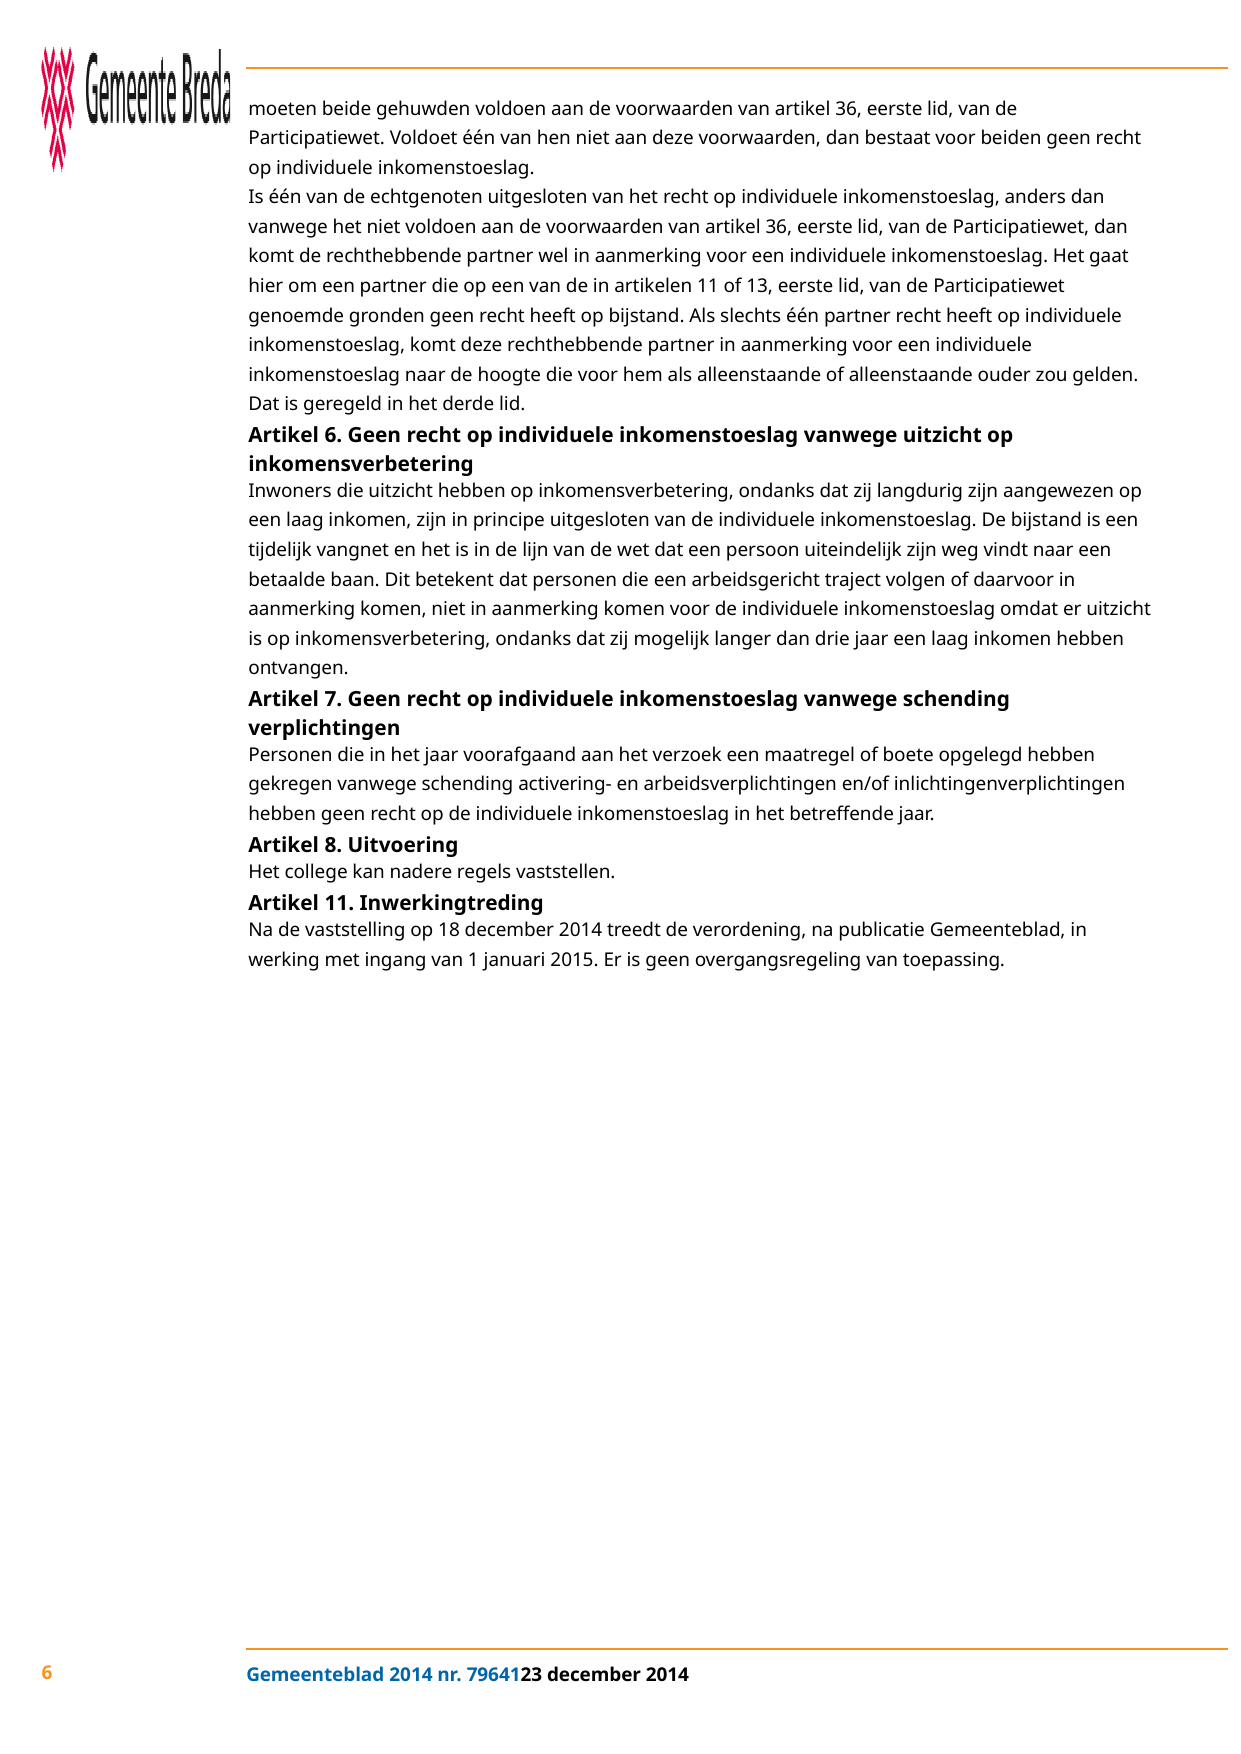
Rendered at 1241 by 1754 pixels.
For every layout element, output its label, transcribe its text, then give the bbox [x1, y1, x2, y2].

text Inwoners die uitzicht hebben op inkomensverbetering, ondanks dat zij langdurig zijn aangewezen op een laag inkomen, zijn in principe uitgesloten van de individuele inkomenstoeslag. De bijstand is een tijdelijk vangnet en het is in de lijn van de wet dat een persoon uiteindelijk zijn weg vindt naar een betaalde baan. Dit betekent dat personen die een arbeidsgericht traject volgen of daarvoor in aanmerking komen, niet in aanmerking komen voor de individuele inkomenstoeslag omdat er uitzicht is op inkomensverbetering, ondanks dat zij mogelijk langer dan drie jaar een laag inkomen hebben ontvangen. [248, 477, 1152, 680]
text moeten beide gehuwden voldoen aan de voorwaarden van artikel 36, eerste lid, van de Participatiewet. Voldoet één van hen niet aan deze voorwaarden, dan bestaat voor beiden geen recht op individuele inkomenstoeslag. [248, 95, 1152, 180]
picture [41, 47, 231, 172]
text Artikel 7. Geen recht op individuele inkomenstoeslag vanwege schending verplichtingen [248, 684, 1152, 741]
text Na de vaststelling op 18 december 2014 treedt de verordening, na publicatie Gemeenteblad, in werking met ingang van 1 januari 2015. Er is geen overgangsregeling van toepassing. [248, 916, 1152, 972]
text Personen die in het jaar voorafgaand aan het verzoek een maatregel of boete opgelegd hebben gekregen vanwege schending activering- en arbeidsverplichtingen en/of inlichtingenverplichtingen hebben geen recht op de individuele inkomenstoeslag in het betreffende jaar. [248, 741, 1152, 826]
text Artikel 11. Inwerkingtreding [248, 888, 1152, 916]
text Artikel 8. Uitvoering [248, 830, 1152, 858]
text Het college kan nadere regels vaststellen. [248, 858, 1152, 884]
text Is één van de echtgenoten uitgesloten van het recht op individuele inkomenstoeslag, anders dan vanwege het niet voldoen aan de voorwaarden van artikel 36, eerste lid, van de Participatiewet, dan komt de rechthebbende partner wel in aanmerking voor een individuele inkomenstoeslag. Het gaat hier om een partner die op een van de in artikelen 11 of 13, eerste lid, van de Participatiewet genoemde gronden geen recht heeft op bijstand. Als slechts één partner recht heeft op individuele inkomenstoeslag, komt deze rechthebbende partner in aanmerking voor een individuele inkomenstoeslag naar de hoogte die voor hem als alleenstaande of alleenstaande ouder zou gelden. Dat is geregeld in het derde lid. [248, 183, 1152, 416]
text Artikel 6. Geen recht op individuele inkomenstoeslag vanwege uitzicht op inkomensverbetering [248, 420, 1152, 477]
